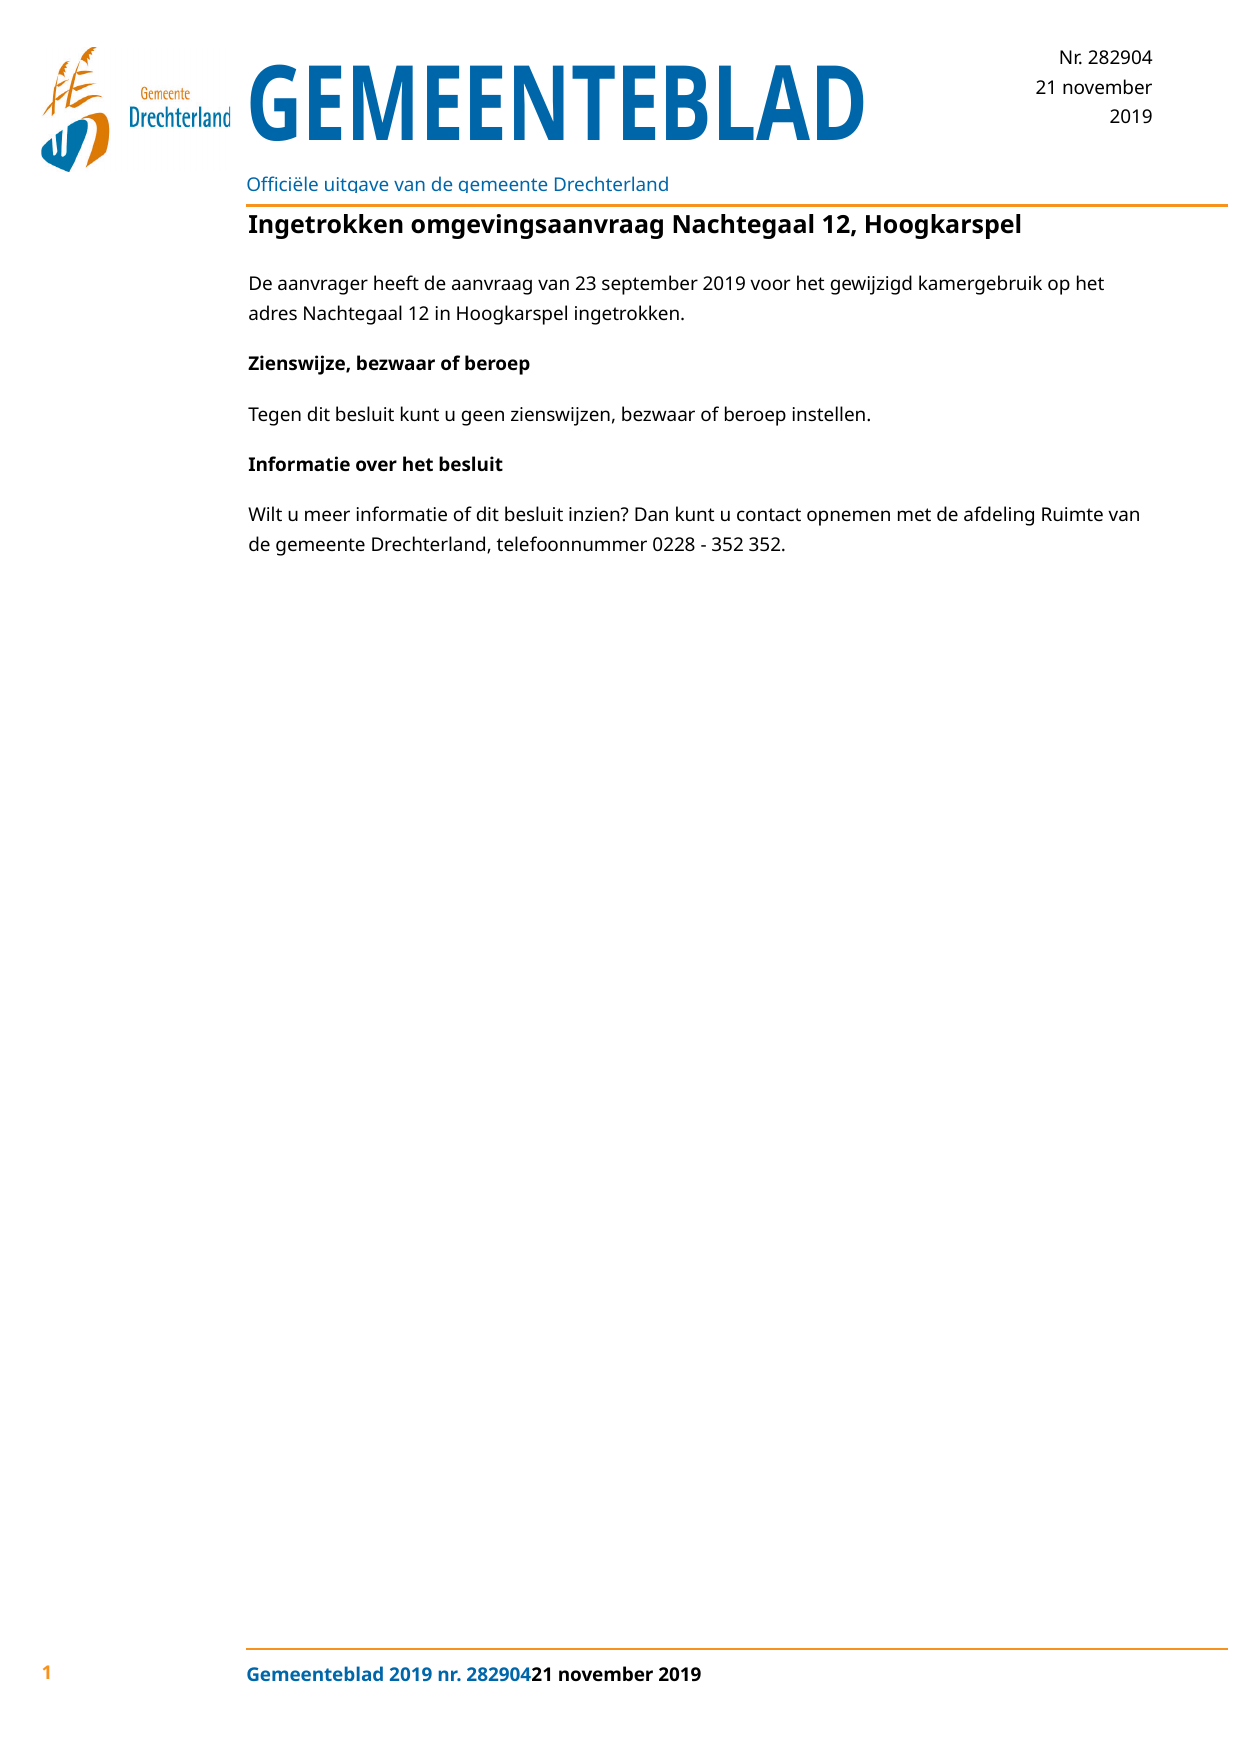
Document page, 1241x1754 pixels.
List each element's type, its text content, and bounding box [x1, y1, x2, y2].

text Wilt u meer informatie of dit besluit inzien? Dan kunt u contact opnemen met de afdeling Ruimte van de gemeente Drechterland, telefoonnummer 0228 - 352 352. [248, 502, 1152, 557]
text De aanvrager heeft de aanvraag van 23 september 2019 voor het gewijzigd kamergebruik op het adres Nachtegaal 12 in Hoogkarspel ingetrokken. [248, 270, 1152, 326]
text Ingetrokken omgevingsaanvraag Nachtegaal 12, Hoogkarspel [248, 207, 1152, 241]
text Tegen dit besluit kunt u geen zienswijzen, bezwaar of beroep instellen. [248, 401, 1152, 426]
picture [41, 47, 231, 172]
picture [226, 115, 231, 124]
text Zienswijze, bezwaar of beroep [248, 350, 1152, 376]
picture [41, 158, 64, 172]
text Informatie over het besluit [248, 451, 1152, 477]
